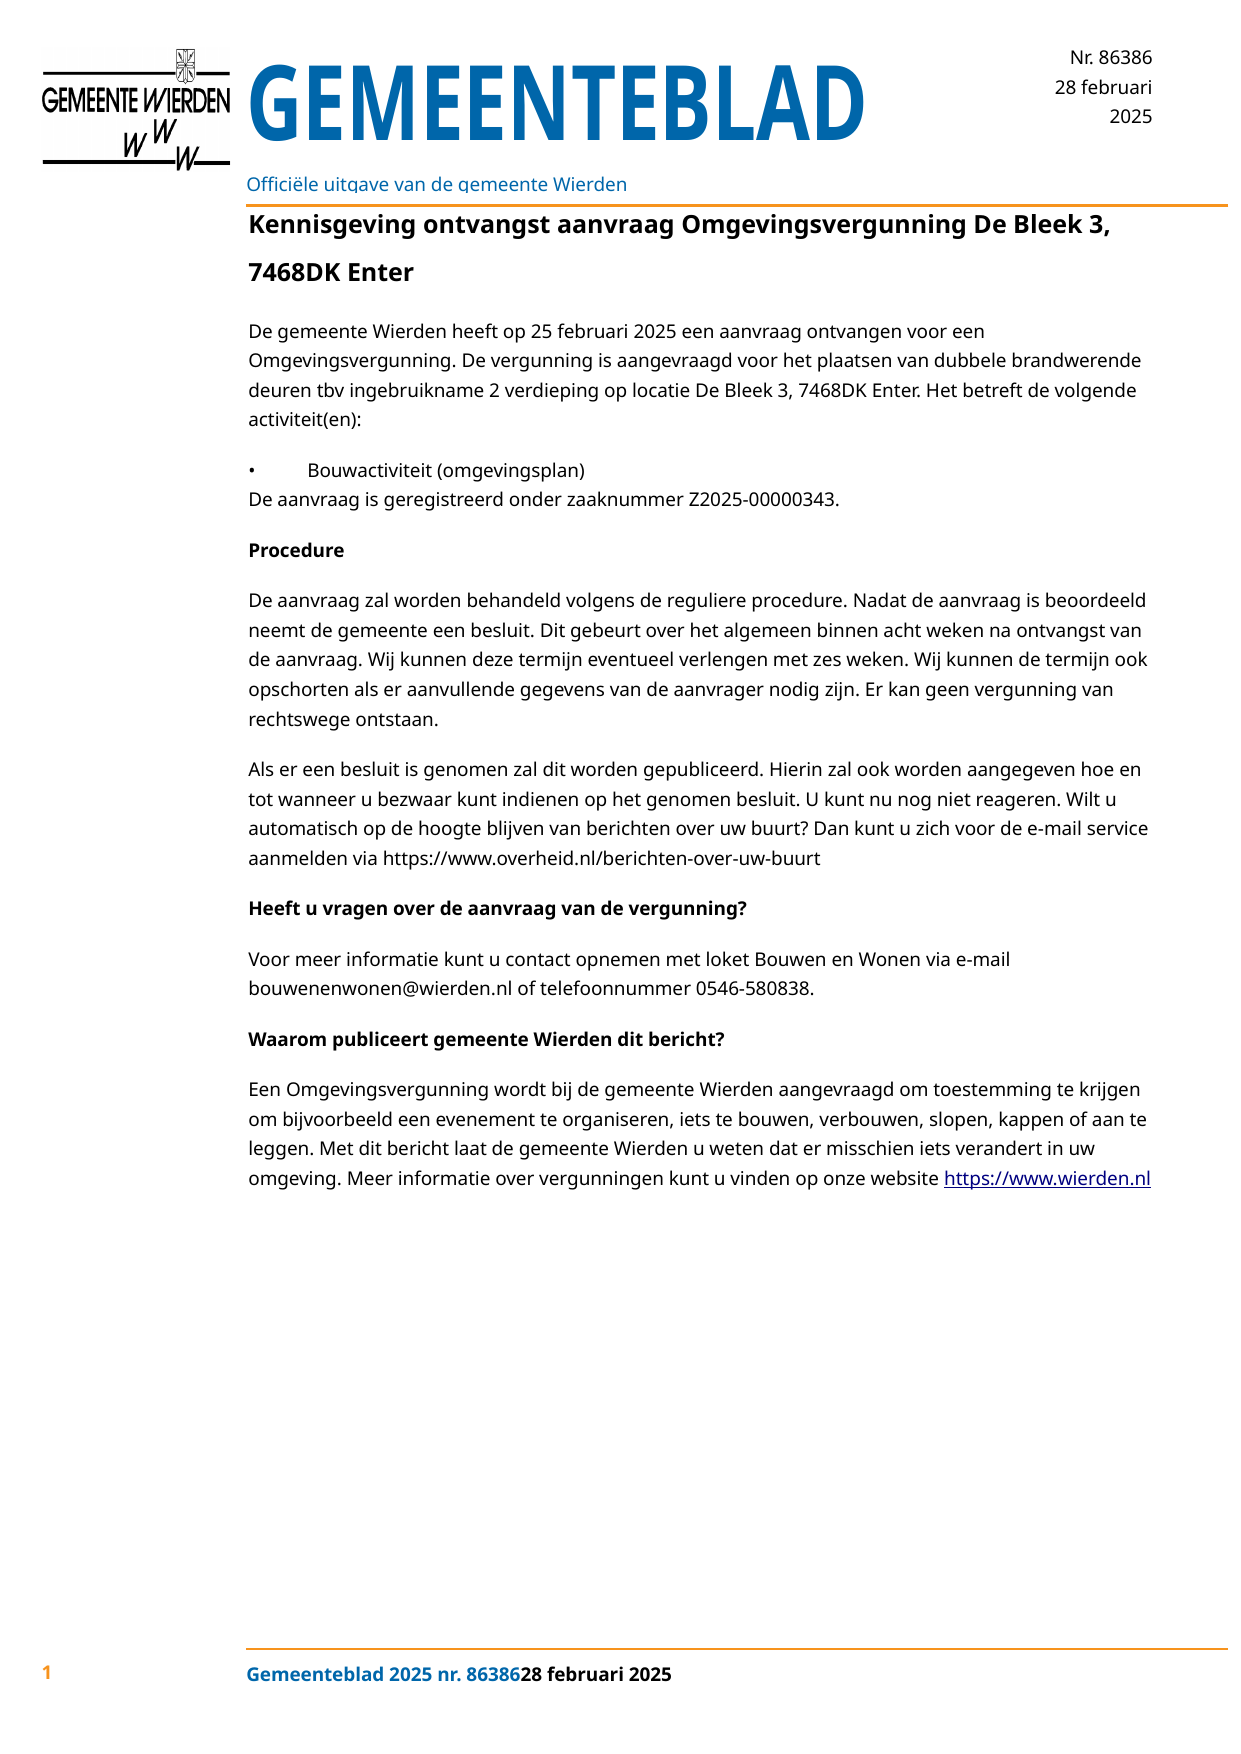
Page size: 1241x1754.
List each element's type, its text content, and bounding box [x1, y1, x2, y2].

picture [41, 47, 231, 172]
text De aanvraag is geregistreerd onder zaaknummer Z2025-00000343. [248, 487, 1152, 512]
text De gemeente Wierden heeft op 25 februari 2025 een aanvraag ontvangen voor een Omgevingsvergunning. De vergunning is aangevraagd voor het plaatsen van dubbele brandwerende deuren tbv ingebruikname 2 verdieping op locatie De Bleek 3, 7468DK Enter. Het betreft de volgende activiteit(en): [248, 318, 1152, 432]
text Procedure [248, 537, 1152, 563]
list Bouwactiviteit (omgevingsplan) [248, 457, 1152, 483]
text Heeft u vragen over de aanvraag van de vergunning? [248, 895, 1152, 921]
text Kennisgeving ontvangst aanvraag Omgevingsvergunning De Bleek 3, 7468DK Enter [248, 207, 1152, 288]
text Als er een besluit is genomen zal dit worden gepubliceerd. Hierin zal ook worden aangegeven hoe en tot wanneer u bezwaar kunt indienen op het genomen besluit. U kunt nu nog niet reageren. Wilt u automatisch op de hoogte blijven van berichten over uw buurt? Dan kunt u zich voor de e-mail service aanmelden via https://www.overheid.nl/berichten-over-uw-buurt [248, 756, 1152, 871]
text Voor meer informatie kunt u contact opnemen met loket Bouwen en Wonen via e-mail bouwenenwonen@wierden.nl of telefoonnummer 0546-580838. [248, 946, 1152, 1001]
text Waarom publiceert gemeente Wierden dit bericht? [248, 1026, 1152, 1052]
text Een Omgevingsvergunning wordt bij de gemeente Wierden aangevraagd om toestemming te krijgen om bijvoorbeeld een evenement te organiseren, iets te bouwen, verbouwen, slopen, kappen of aan te leggen. Met dit bericht laat de gemeente Wierden u weten dat er misschien iets verandert in uw omgeving. Meer informatie over vergunningen kunt u vinden op onze website https://www.wierden.nl [248, 1076, 1152, 1191]
text De aanvraag zal worden behandeld volgens de reguliere procedure. Nadat de aanvraag is beoordeeld neemt de gemeente een besluit. Dit gebeurt over het algemeen binnen acht weken na ontvangst van de aanvraag. Wij kunnen deze termijn eventueel verlengen met zes weken. Wij kunnen de termijn ook opschorten als er aanvullende gegevens van de aanvrager nodig zijn. Er kan geen vergunning van rechtswege ontstaan. [248, 587, 1152, 732]
